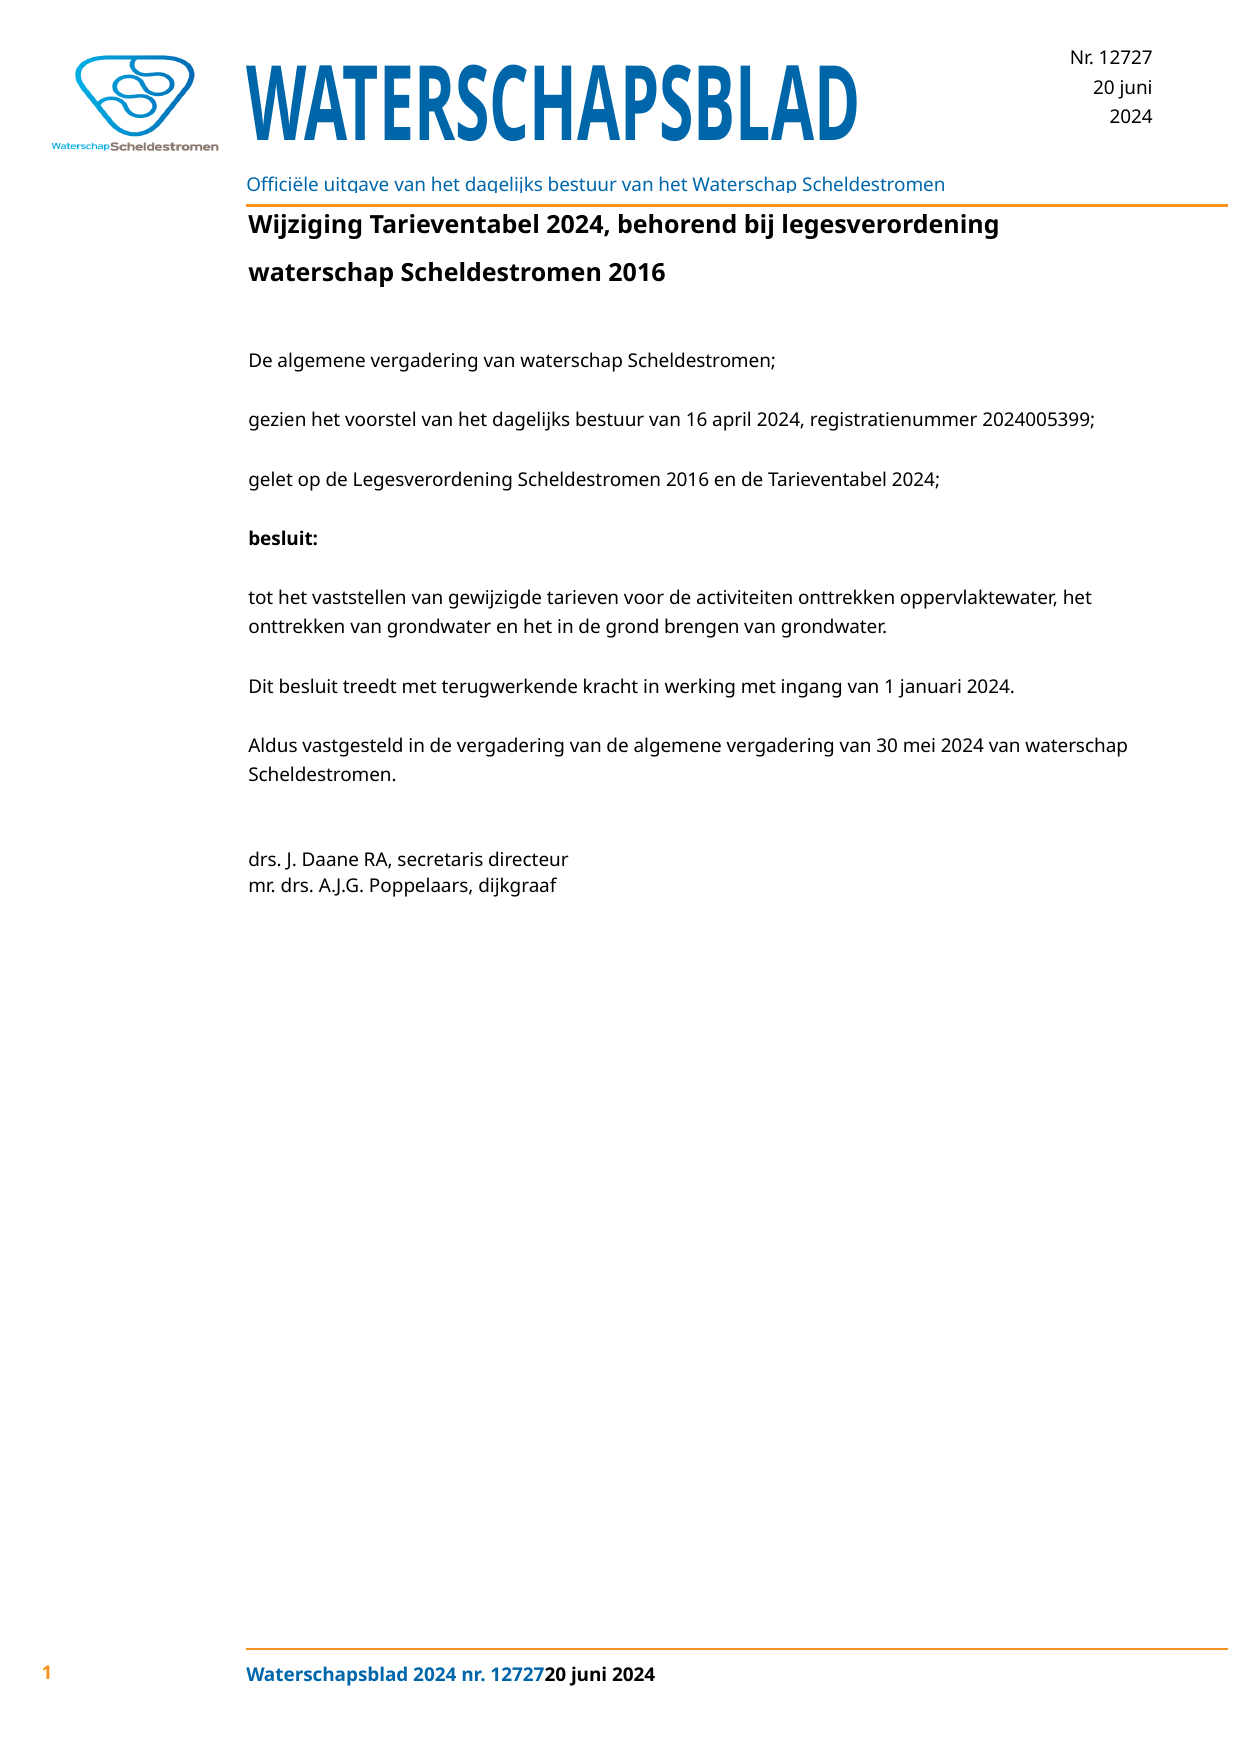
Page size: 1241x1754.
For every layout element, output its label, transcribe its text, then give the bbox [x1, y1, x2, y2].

text Dit besluit treedt met terugwerkende kracht in werking met ingang van 1 januari 2024. [248, 673, 1152, 699]
text gezien het voorstel van het dagelijks bestuur van 16 april 2024, registratienummer 2024005399; [248, 407, 1152, 432]
text De algemene vergadering van waterschap Scheldestromen; [248, 347, 1152, 373]
text mr. drs. A.J.G. Poppelaars, dijkgraaf [248, 872, 1152, 898]
text Aldus vastgesteld in de vergadering van de algemene vergadering van 30 mei 2024 van waterschap Scheldestromen. [248, 732, 1152, 787]
text gelet op de Legesverordening Scheldestromen 2016 en de Tarieventabel 2024; [248, 466, 1152, 492]
text tot het vaststellen van gewijzigde tarieven voor de activiteiten onttrekken oppervlaktewater, het onttrekken van grondwater en het in de grond brengen van grondwater. [248, 584, 1152, 639]
text besluit: [248, 525, 1152, 551]
text drs. J. Daane RA, secretaris directeur [248, 847, 1152, 872]
text Wijziging Tarieventabel 2024, behorend bij legesverordening waterschap Scheldestromen 2016 [248, 207, 1152, 288]
picture [41, 47, 231, 172]
